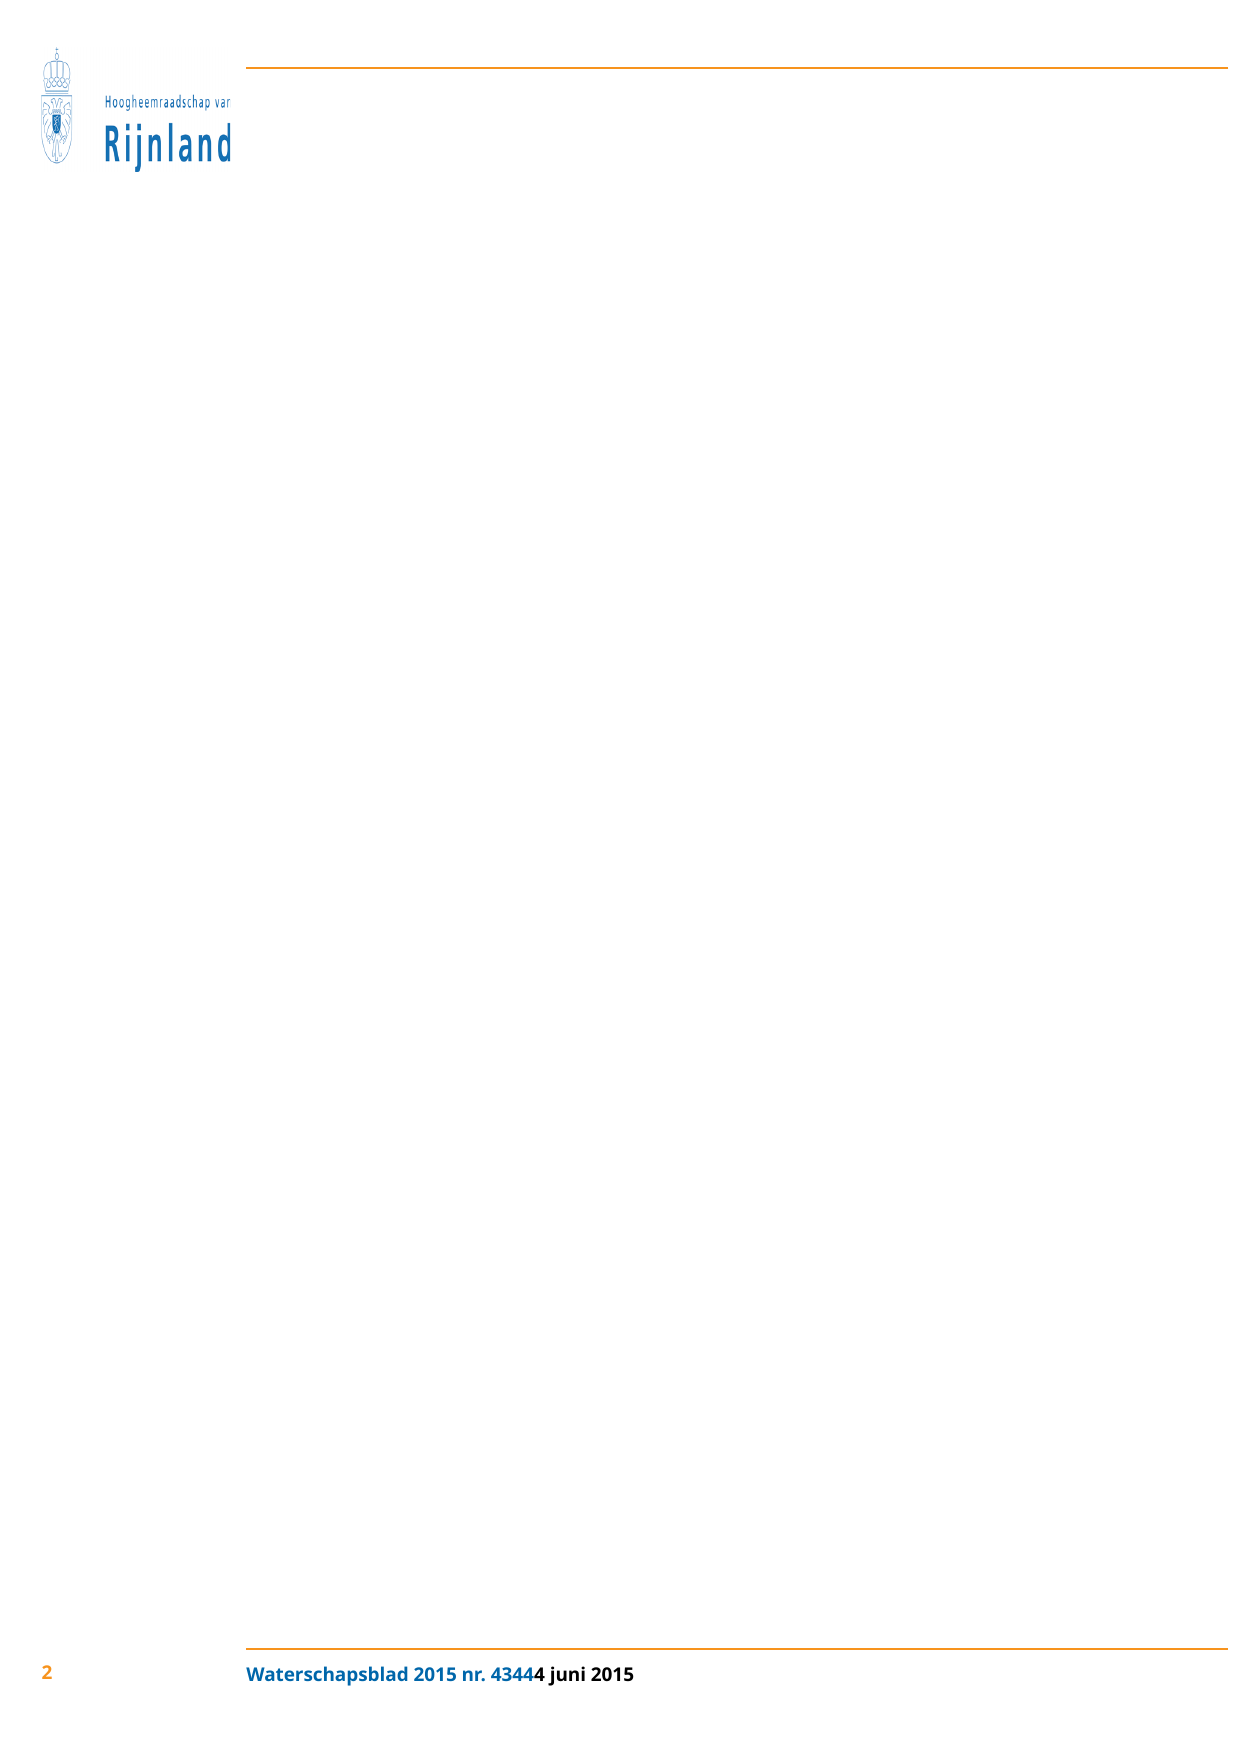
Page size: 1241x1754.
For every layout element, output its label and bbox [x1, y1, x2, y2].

picture [41, 47, 231, 172]
